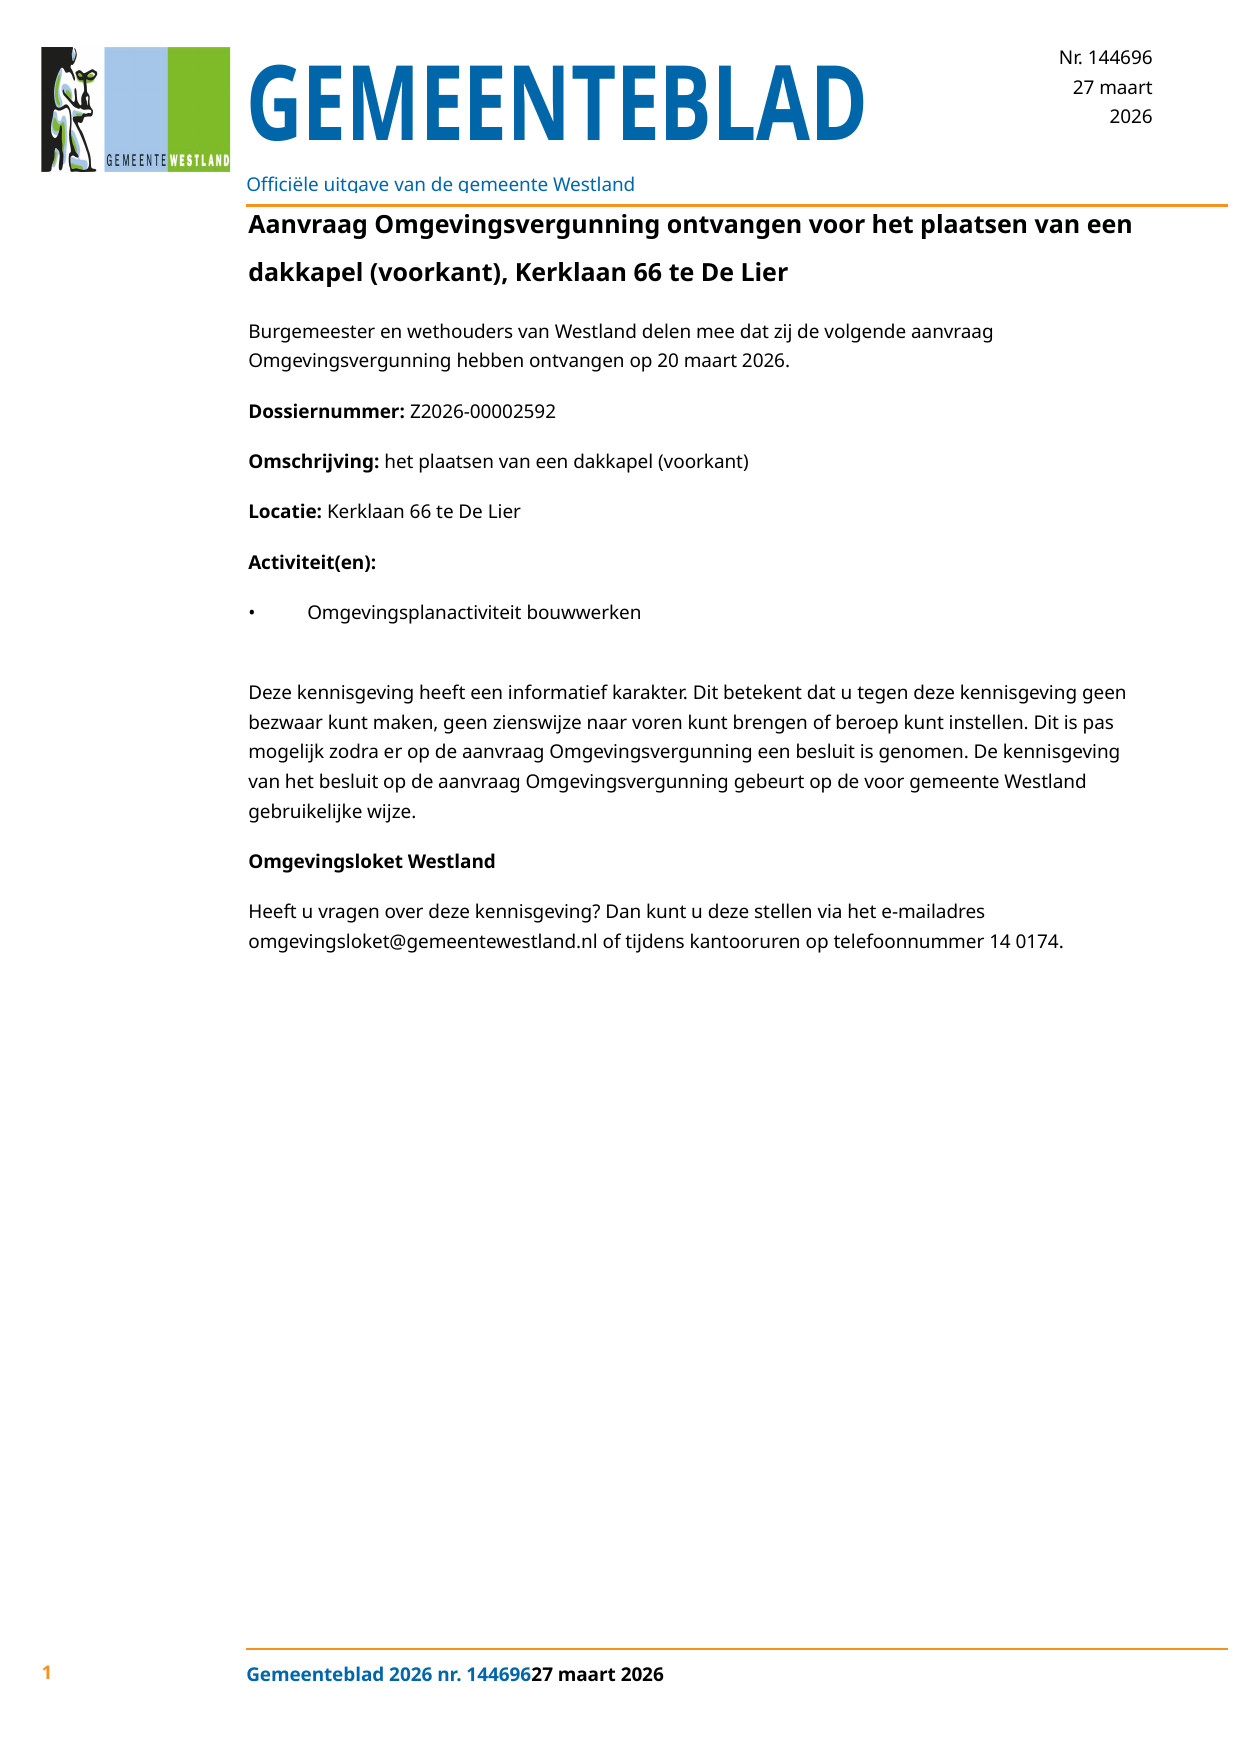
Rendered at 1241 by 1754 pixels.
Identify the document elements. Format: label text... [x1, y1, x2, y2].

text Dossiernummer: Z2026-00002592 [248, 398, 1152, 424]
text Burgemeester en wethouders van Westland delen mee dat zij de volgende aanvraag Omgevingsvergunning hebben ontvangen op 20 maart 2026. [248, 318, 1152, 373]
picture [41, 47, 231, 172]
text Activiteit(en): [248, 549, 1152, 575]
text Aanvraag Omgevingsvergunning ontvangen voor het plaatsen van een dakkapel (voorkant), Kerklaan 66 te De Lier [248, 207, 1152, 288]
list Omgevingsplanactiviteit bouwwerken [248, 599, 1152, 625]
text Locatie: Kerklaan 66 te De Lier [248, 499, 1152, 524]
text Deze kennisgeving heeft een informatief karakter. Dit betekent dat u tegen deze kennisgeving geen bezwaar kunt maken, geen zienswijze naar voren kunt brengen of beroep kunt instellen. Dit is pas mogelijk zodra er op de aanvraag Omgevingsvergunning een besluit is genomen. De kennisgeving van het besluit op de aanvraag Omgevingsvergunning gebeurt op de voor gemeente Westland gebruikelijke wijze. [248, 679, 1152, 824]
text Omschrijving: het plaatsen van een dakkapel (voorkant) [248, 448, 1152, 474]
text Heeft u vragen over deze kennisgeving? Dan kunt u deze stellen via het e-mailadres omgevingsloket@gemeentewestland.nl of tijdens kantooruren op telefoonnummer 14 0174. [248, 899, 1152, 954]
text Omgevingsloket Westland [248, 848, 1152, 874]
